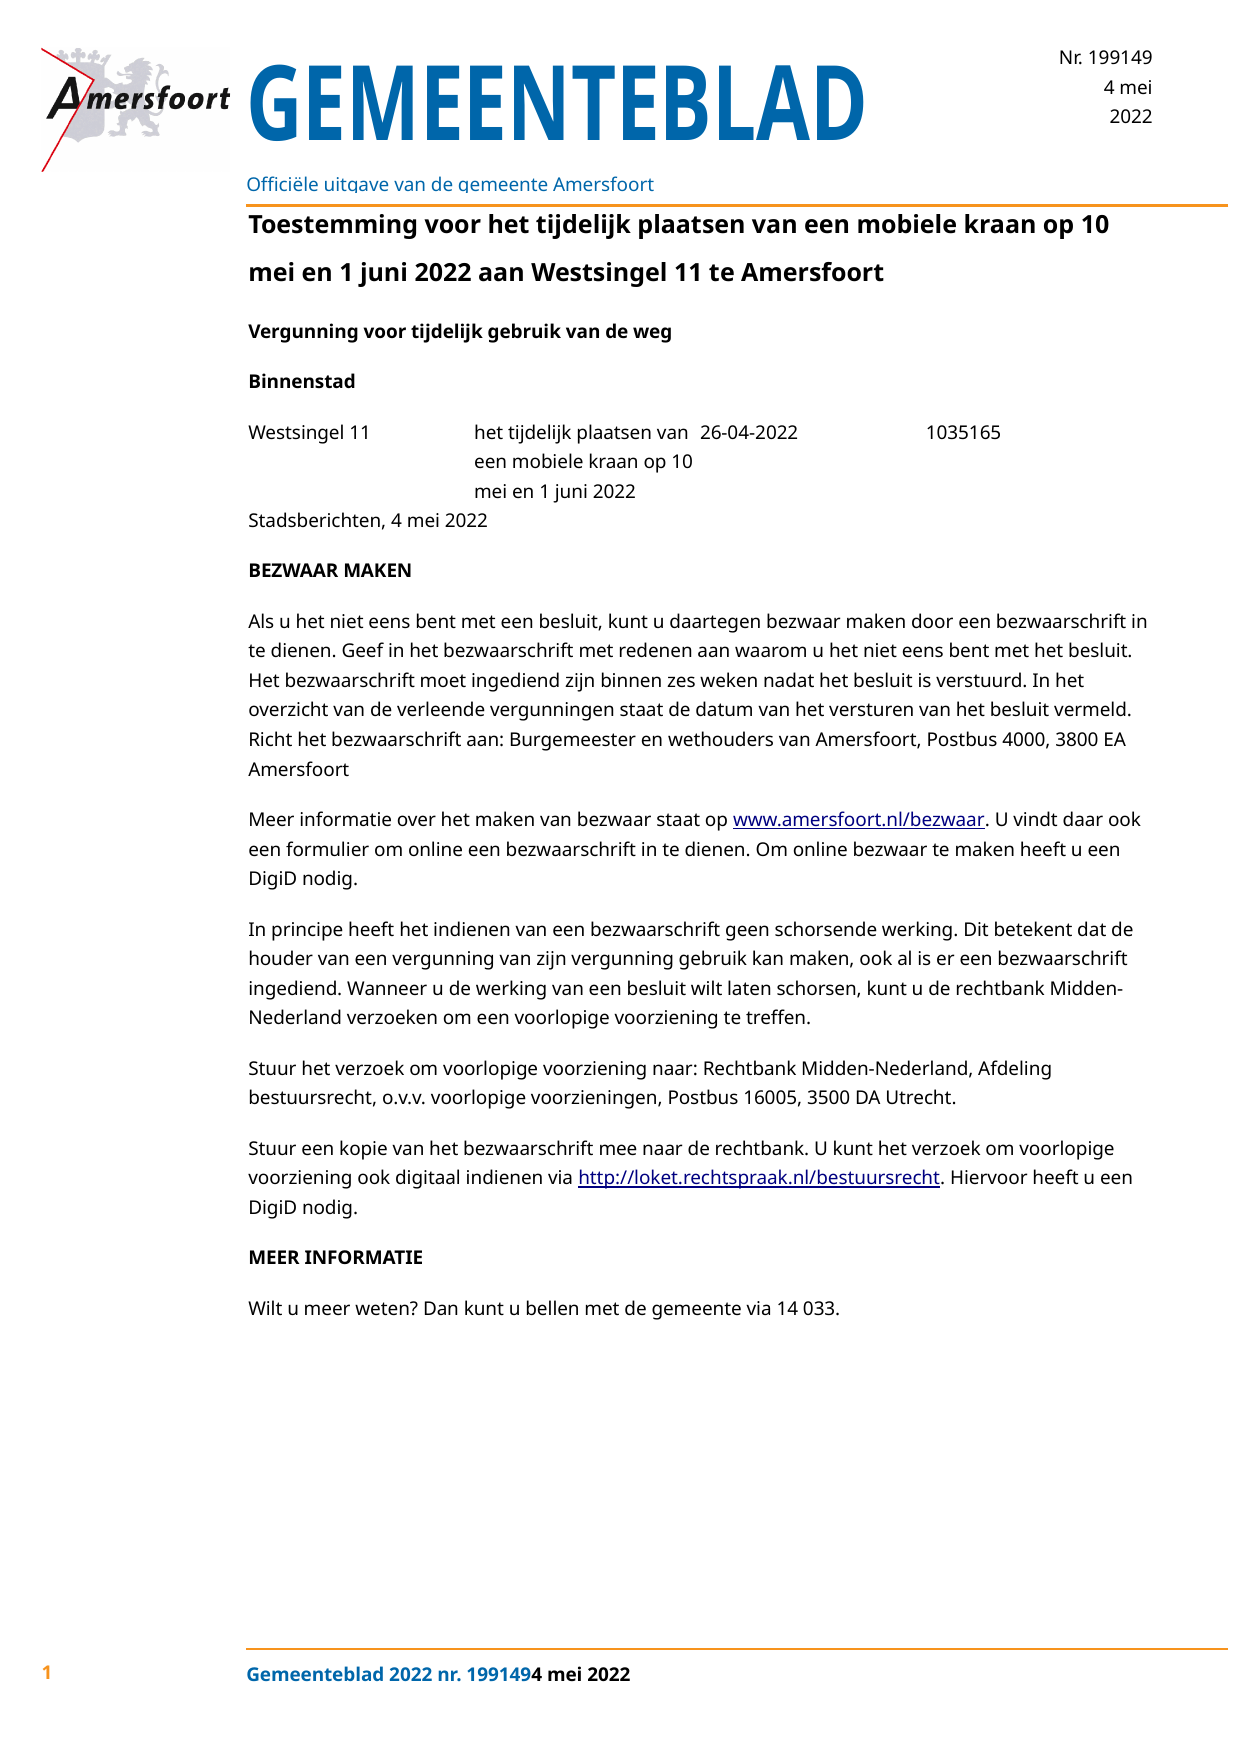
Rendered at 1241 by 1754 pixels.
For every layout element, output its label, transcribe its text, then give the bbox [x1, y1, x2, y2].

text Vergunning voor tijdelijk gebruik van de weg [248, 318, 1152, 344]
text Stuur een kopie van het bezwaarschrift mee naar de rechtbank. U kunt het verzoek om voorlopige voorziening ook digitaal indienen via http://loket.rechtspraak.nl/bestuursrecht. Hiervoor heeft u een DigiD nodig. [248, 1135, 1152, 1220]
text Meer informatie over het maken van bezwaar staat op www.amersfoort.nl/bezwaar. U vindt daar ook een formulier om online een bezwaarschrift in te dienen. Om online bezwaar te maken heeft u een DigiD nodig. [248, 806, 1152, 891]
text Wilt u meer weten? Dan kunt u bellen met de gemeente via 14 033. [248, 1295, 1152, 1321]
text Binnenstad [248, 368, 1152, 394]
text BEZWAAR MAKEN [248, 557, 1152, 583]
text Toestemming voor het tijdelijk plaatsen van een mobiele kraan op 10 mei en 1 juni 2022 aan Westsingel 11 te Amersfoort [248, 207, 1152, 288]
table_header 26-04-2022 [700, 419, 926, 504]
table_header 1035165 [926, 419, 1152, 504]
text Stuur het verzoek om voorlopige voorziening naar: Rechtbank Midden-Nederland, Afdeling bestuursrecht, o.v.v. voorlopige voorzieningen, Postbus 16005, 3500 DA Utrecht. [248, 1055, 1152, 1110]
table_header Westsingel 11 [248, 419, 474, 504]
text Als u het niet eens bent met een besluit, kunt u daartegen bezwaar maken door een bezwaarschrift in te dienen. Geef in het bezwaarschrift met redenen aan waarom u het niet eens bent met het besluit. Het bezwaarschrift moet ingediend zijn binnen zes weken nadat het besluit is verstuurd. In het overzicht van de verleende vergunningen staat de datum van het versturen van het besluit vermeld. Richt het bezwaarschrift aan: Burgemeester en wethouders van Amersfoort, Postbus 4000, 3800 EA Amersfoort [248, 608, 1152, 781]
text MEER INFORMATIE [248, 1244, 1152, 1270]
text Stadsberichten, 4 mei 2022 [248, 507, 1152, 533]
table_header het tijdelijk plaatsen van een mobiele kraan op 10 mei en 1 juni 2022 [474, 419, 700, 504]
picture [41, 47, 231, 172]
text In principe heeft het indienen van een bezwaarschrift geen schorsende werking. Dit betekent dat de houder van een vergunning van zijn vergunning gebruik kan maken, ook al is er een bezwaarschrift ingediend. Wanneer u de werking van een besluit wilt laten schorsen, kunt u de rechtbank Midden-Nederland verzoeken om een voorlopige voorziening te treffen. [248, 916, 1152, 1030]
